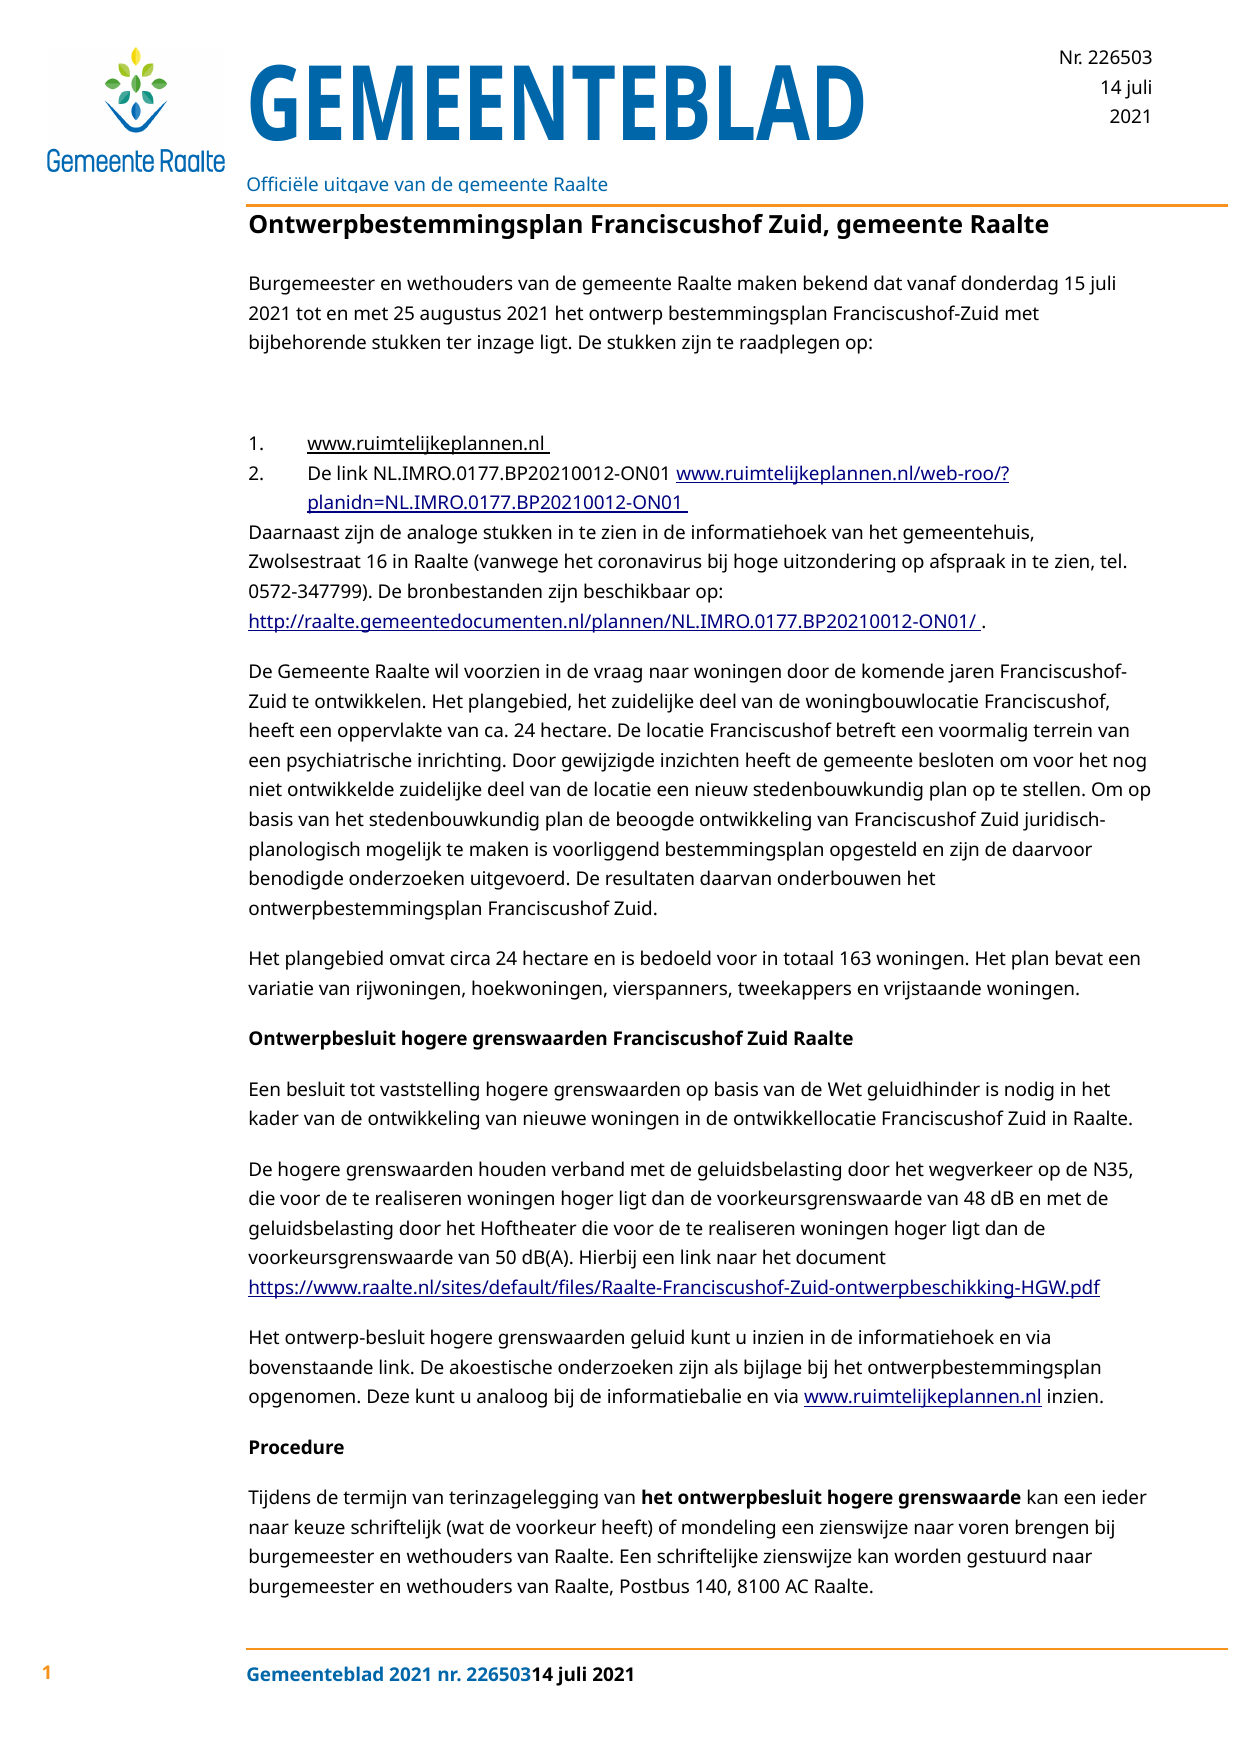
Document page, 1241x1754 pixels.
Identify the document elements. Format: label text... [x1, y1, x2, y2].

list De link NL.IMRO.0177.BP20210012-ON01 www.ruimtelijkeplannen.nl/web-roo/?planidn=NL.IMRO.0177.BP20210012-ON01 [248, 460, 1152, 515]
text De hogere grenswaarden houden verband met de geluidsbelasting door het wegverkeer op de N35, die voor de te realiseren woningen hoger ligt dan de voorkeursgrenswaarde van 48 dB en met de geluidsbelasting door het Hoftheater die voor de te realiseren woningen hoger ligt dan de voorkeursgrenswaarde van 50 dB(A). Hierbij een link naar het document https://www.raalte.nl/sites/default/files/Raalte-Franciscushof-Zuid-ontwerpbeschikking-HGW.pdf [248, 1156, 1152, 1300]
list www.ruimtelijkeplannen.nl [248, 430, 1152, 456]
text Het ontwerp-besluit hogere grenswaarden geluid kunt u inzien in de informatiehoek en via bovenstaande link. De akoestische onderzoeken zijn als bijlage bij het ontwerpbestemmingsplan opgenomen. Deze kunt u analoog bij de informatiebalie en via www.ruimtelijkeplannen.nl inzien. [248, 1324, 1152, 1409]
text Procedure [248, 1434, 1152, 1460]
picture [41, 47, 231, 172]
text Een besluit tot vaststelling hogere grenswaarden op basis van de Wet geluidhinder is nodig in het kader van de ontwikkeling van nieuwe woningen in de ontwikkellocatie Franciscushof Zuid in Raalte. [248, 1076, 1152, 1131]
text Ontwerpbestemmingsplan Franciscushof Zuid, gemeente Raalte [248, 207, 1152, 241]
text Ontwerpbesluit hogere grenswaarden Franciscushof Zuid Raalte [248, 1025, 1152, 1051]
text Daarnaast zijn de analoge stukken in te zien in de informatiehoek van het gemeentehuis, Zwolsestraat 16 in Raalte (vanwege het coronavirus bij hoge uitzondering op afspraak in te zien, tel. 0572-347799). De bronbestanden zijn beschikbaar op: http://raalte.gemeentedocumenten.nl/plannen/NL.IMRO.0177.BP20210012-ON01/ . [248, 519, 1152, 633]
text Het plangebied omvat circa 24 hectare en is bedoeld voor in totaal 163 woningen. Het plan bevat een variatie van rijwoningen, hoekwoningen, vierspanners, tweekappers en vrijstaande woningen. [248, 945, 1152, 1001]
text De Gemeente Raalte wil voorzien in de vraag naar woningen door de komende jaren Franciscushof-Zuid te ontwikkelen. Het plangebied, het zuidelijke deel van de woningbouwlocatie Franciscushof, heeft een oppervlakte van ca. 24 hectare. De locatie Franciscushof betreft een voormalig terrein van een psychiatrische inrichting. Door gewijzigde inzichten heeft de gemeente besloten om voor het nog niet ontwikkelde zuidelijke deel van de locatie een nieuw stedenbouwkundig plan op te stellen. Om op basis van het stedenbouwkundig plan de beoogde ontwikkeling van Franciscushof Zuid juridisch-planologisch mogelijk te maken is voorliggend bestemmingsplan opgesteld en zijn de daarvoor benodigde onderzoeken uitgevoerd. De resultaten daarvan onderbouwen het ontwerpbestemmingsplan Franciscushof Zuid. [248, 658, 1152, 921]
text Burgemeester en wethouders van de gemeente Raalte maken bekend dat vanaf donderdag 15 juli 2021 tot en met 25 augustus 2021 het ontwerp bestemmingsplan Franciscushof-Zuid met bijbehorende stukken ter inzage ligt. De stukken zijn te raadplegen op: [248, 270, 1152, 355]
text Tijdens de termijn van terinzagelegging van het ontwerpbesluit hogere grenswaarde kan een ieder naar keuze schriftelijk (wat de voorkeur heeft) of mondeling een zienswijze naar voren brengen bij burgemeester en wethouders van Raalte. Een schriftelijke zienswijze kan worden gestuurd naar burgemeester en wethouders van Raalte, Postbus 140, 8100 AC Raalte. [248, 1484, 1152, 1599]
